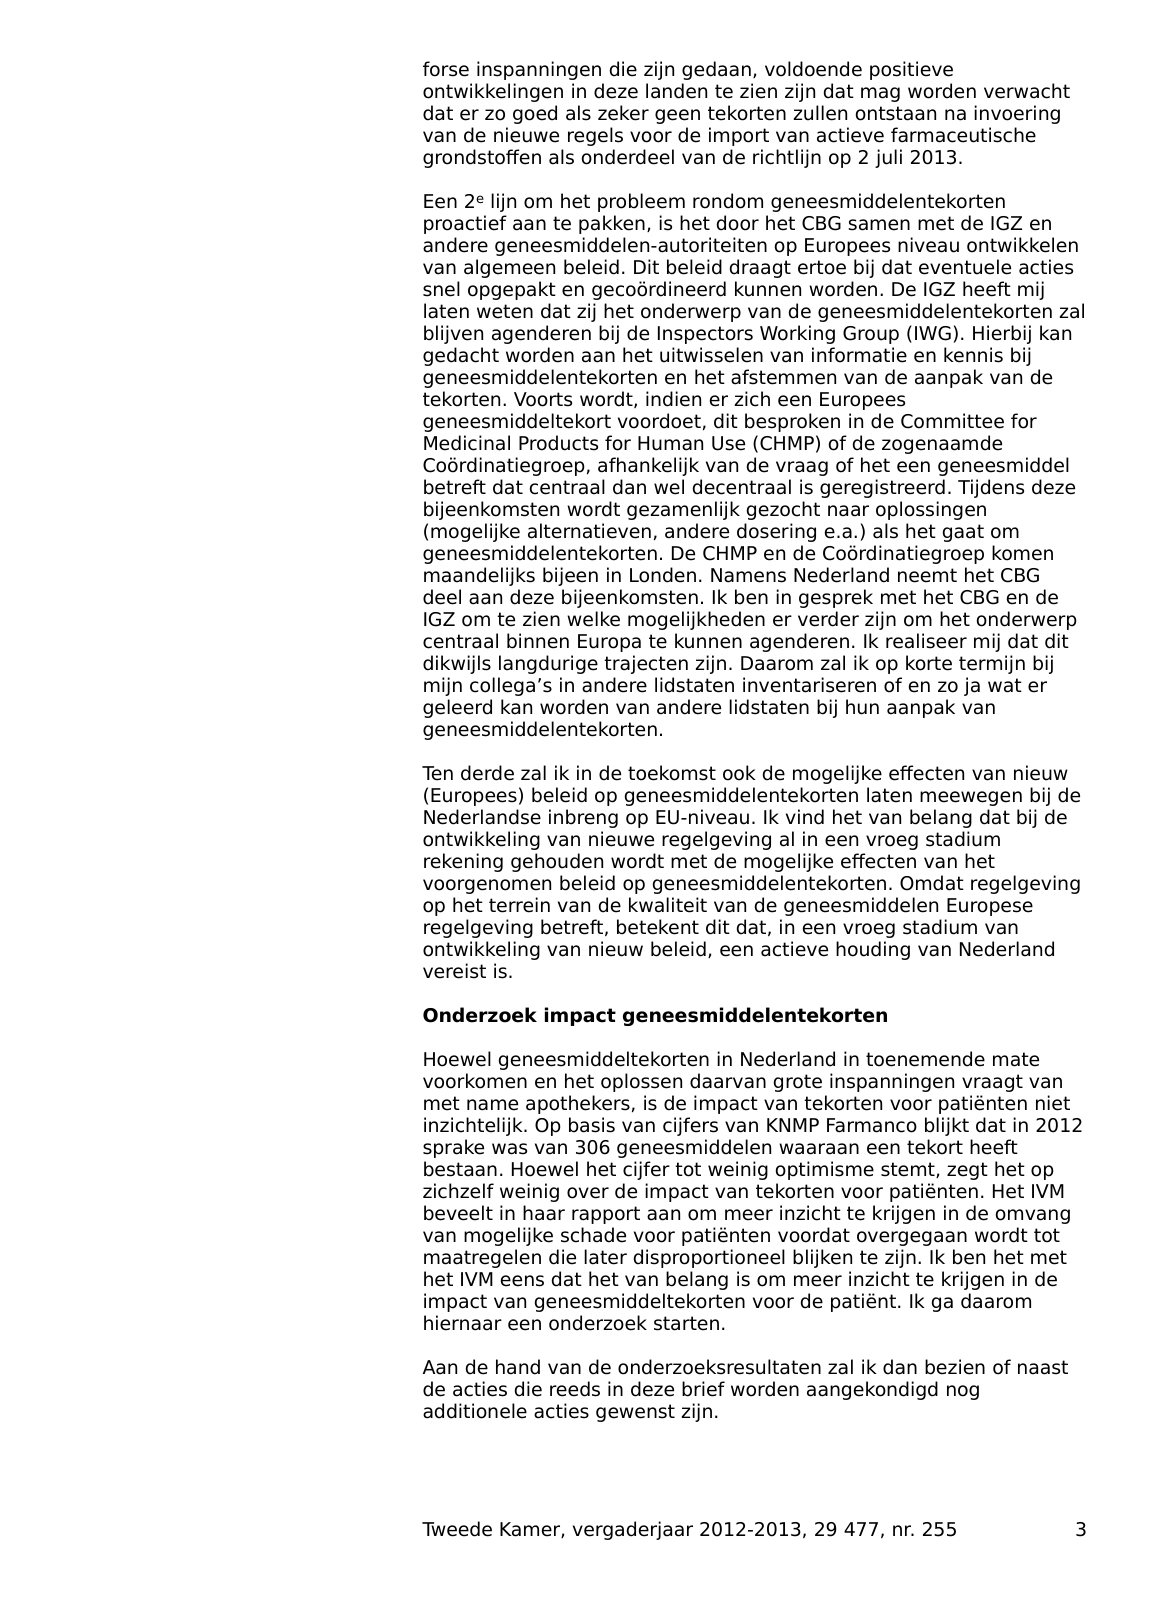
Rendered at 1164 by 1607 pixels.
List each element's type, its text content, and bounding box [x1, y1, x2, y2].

text Aan de hand van de onderzoeksresultaten zal ik dan bezien of naast de acties die reeds in deze brief worden aangekondigd nog additionele acties gewenst zijn. [422, 1357, 1087, 1423]
text forse inspanningen die zijn gedaan, voldoende positieve ontwikkelingen in deze landen te zien zijn dat mag worden verwacht dat er zo goed als zeker geen tekorten zullen ontstaan na invoering van de nieuwe regels voor de import van actieve farmaceutische grondstoffen als onderdeel van de richtlijn op 2 juli 2013. [422, 59, 1087, 169]
text Ten derde zal ik in de toekomst ook de mogelijke effecten van nieuw (Europees) beleid op geneesmiddelentekorten laten meewegen bij de Nederlandse inbreng op EU-niveau. Ik vind het van belang dat bij de ontwikkeling van nieuwe regelgeving al in een vroeg stadium rekening gehouden wordt met de mogelijke effecten van het voorgenomen beleid op geneesmiddelentekorten. Omdat regelgeving op het terrein van de kwaliteit van de geneesmiddelen Europese regelgeving betreft, betekent dit dat, in een vroeg stadium van ontwikkeling van nieuw beleid, een actieve houding van Nederland vereist is. [422, 763, 1087, 983]
subtitle Onderzoek impact geneesmiddelentekorten [422, 1005, 1087, 1027]
text Hoewel geneesmiddeltekorten in Nederland in toenemende mate voorkomen en het oplossen daarvan grote inspanningen vraagt van met name apothekers, is de impact van tekorten voor patiënten niet inzichtelijk. Op basis van cijfers van KNMP Farmanco blijkt dat in 2012 sprake was van 306 geneesmiddelen waaraan een tekort heeft bestaan. Hoewel het cijfer tot weinig optimisme stemt, zegt het op zichzelf weinig over de impact van tekorten voor patiënten. Het IVM beveelt in haar rapport aan om meer inzicht te krijgen in de omvang van mogelijke schade voor patiënten voordat overgegaan wordt tot maatregelen die later disproportioneel blijken te zijn. Ik ben het met het IVM eens dat het van belang is om meer inzicht te krijgen in de impact van geneesmiddeltekorten voor de patiënt. Ik ga daarom hiernaar een onderzoek starten. [422, 1049, 1087, 1335]
text Een 2e lijn om het probleem rondom geneesmiddelentekorten proactief aan te pakken, is het door het CBG samen met de IGZ en andere geneesmiddelen-autoriteiten op Europees niveau ontwikkelen van algemeen beleid. Dit beleid draagt ertoe bij dat eventuele acties snel opgepakt en gecoördineerd kunnen worden. De IGZ heeft mij laten weten dat zij het onderwerp van de geneesmiddelentekorten zal blijven agenderen bij de Inspectors Working Group (IWG). Hierbij kan gedacht worden aan het uitwisselen van informatie en kennis bij geneesmiddelentekorten en het afstemmen van de aanpak van de tekorten. Voorts wordt, indien er zich een Europees geneesmiddeltekort voordoet, dit besproken in de Committee for Medicinal Products for Human Use (CHMP) of de zogenaamde Coördinatiegroep, afhankelijk van de vraag of het een geneesmiddel betreft dat centraal dan wel decentraal is geregistreerd. Tijdens deze bijeenkomsten wordt gezamenlijk gezocht naar oplossingen (mogelijke alternatieven, andere dosering e.a.) als het gaat om geneesmiddelentekorten. De CHMP en de Coördinatiegroep komen maandelijks bijeen in Londen. Namens Nederland neemt het CBG deel aan deze bijeenkomsten. Ik ben in gesprek met het CBG en de IGZ om te zien welke mogelijkheden er verder zijn om het onderwerp centraal binnen Europa te kunnen agenderen. Ik realiseer mij dat dit dikwijls langdurige trajecten zijn. Daarom zal ik op korte termijn bij mijn collega’s in andere lidstaten inventariseren of en zo ja wat er geleerd kan worden van andere lidstaten bij hun aanpak van geneesmiddelentekorten. [422, 191, 1087, 741]
